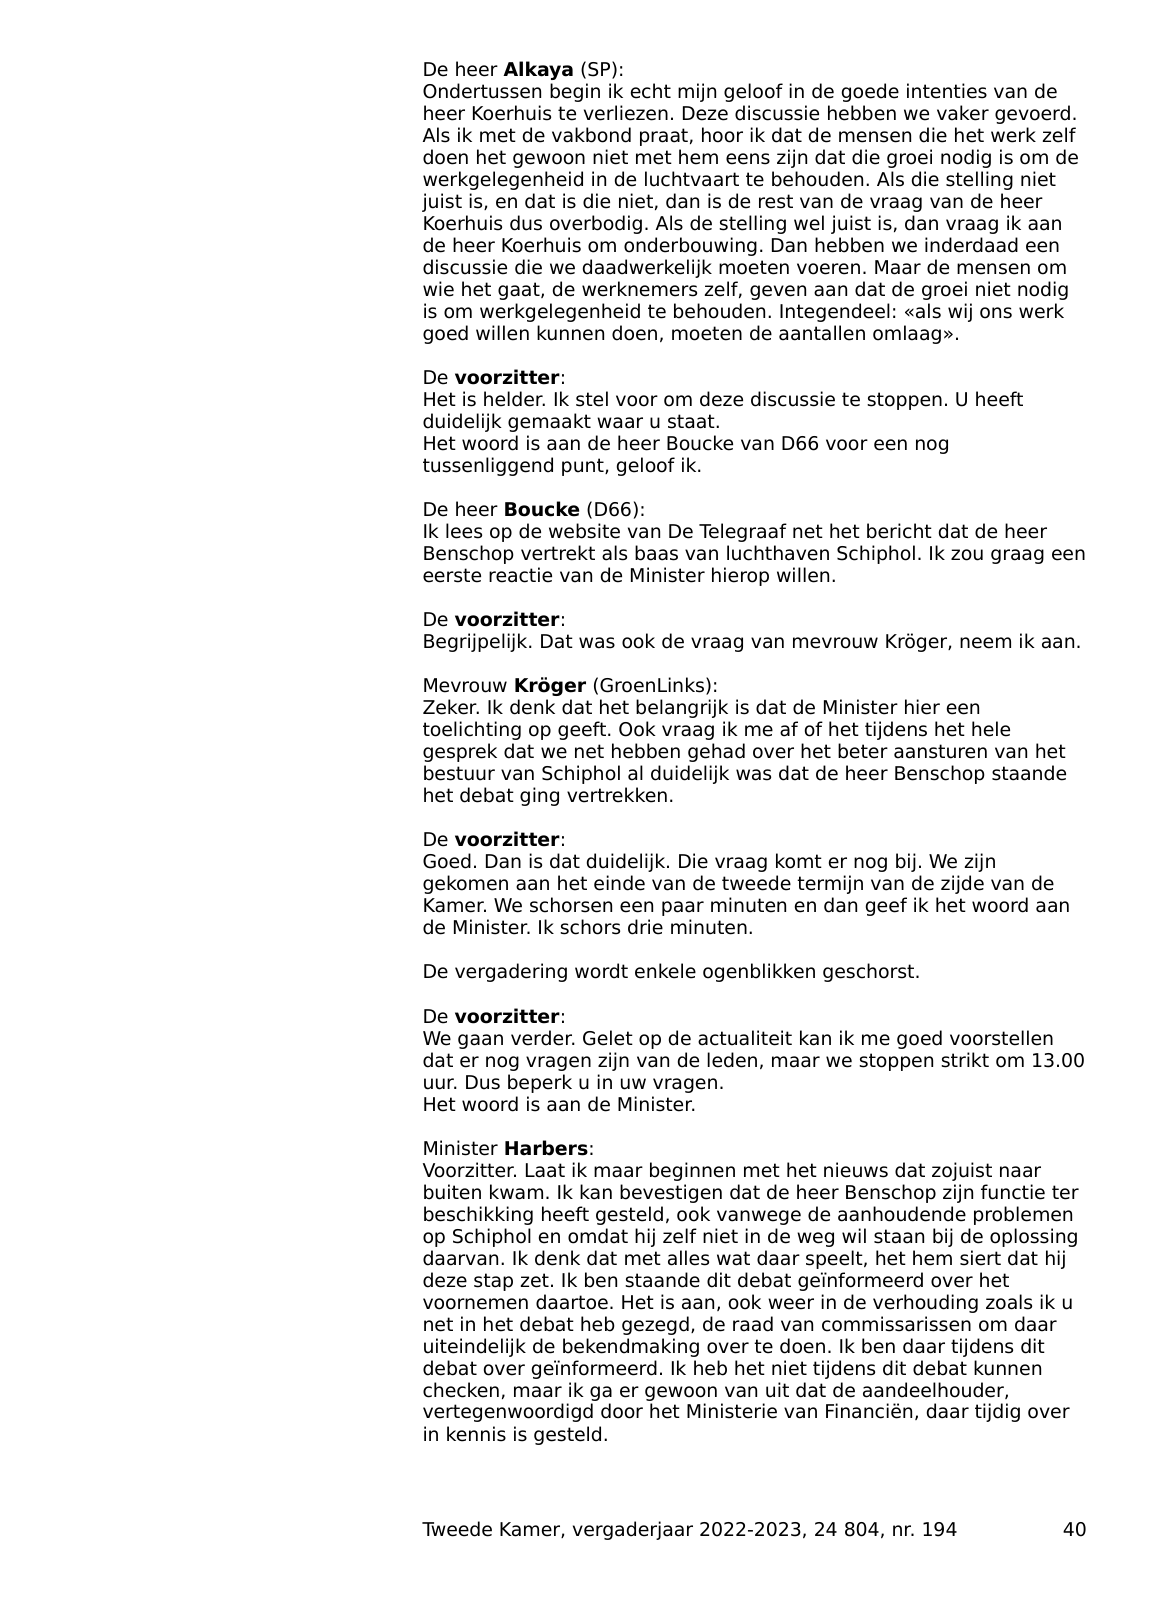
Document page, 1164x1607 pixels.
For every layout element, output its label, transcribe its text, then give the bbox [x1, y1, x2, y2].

text Minister Harbers: [422, 1138, 1087, 1160]
text Het is helder. Ik stel voor om deze discussie te stoppen. U heeft duidelijk gemaakt waar u staat. [422, 389, 1087, 433]
text De heer Boucke (D66): [422, 499, 1087, 521]
text Ondertussen begin ik echt mijn geloof in de goede intenties van de heer Koerhuis te verliezen. Deze discussie hebben we vaker gevoerd. Als ik met de vakbond praat, hoor ik dat de mensen die het werk zelf doen het gewoon niet met hem eens zijn dat die groei nodig is om de werkgelegenheid in de luchtvaart te behouden. Als die stelling niet juist is, en dat is die niet, dan is de rest van de vraag van de heer Koerhuis dus overbodig. Als de stelling wel juist is, dan vraag ik aan de heer Koerhuis om onderbouwing. Dan hebben we inderdaad een discussie die we daadwerkelijk moeten voeren. Maar de mensen om wie het gaat, de werknemers zelf, geven aan dat de groei niet nodig is om werkgelegenheid te behouden. Integendeel: «als wij ons werk goed willen kunnen doen, moeten de aantallen omlaag». [422, 81, 1087, 345]
text De vergadering wordt enkele ogenblikken geschorst. [422, 961, 1087, 983]
text Zeker. Ik denk dat het belangrijk is dat de Minister hier een toelichting op geeft. Ook vraag ik me af of het tijdens het hele gesprek dat we net hebben gehad over het beter aansturen van het bestuur van Schiphol al duidelijk was dat de heer Benschop staande het debat ging vertrekken. [422, 697, 1087, 807]
text Mevrouw Kröger (GroenLinks): [422, 675, 1087, 697]
text De voorzitter: [422, 1006, 1087, 1028]
text De voorzitter: [422, 367, 1087, 389]
text De voorzitter: [422, 609, 1087, 631]
text De heer Alkaya (SP): [422, 59, 1087, 81]
text Voorzitter. Laat ik maar beginnen met het nieuws dat zojuist naar buiten kwam. Ik kan bevestigen dat de heer Benschop zijn functie ter beschikking heeft gesteld, ook vanwege de aanhoudende problemen op Schiphol en omdat hij zelf niet in de weg wil staan bij de oplossing daarvan. Ik denk dat met alles wat daar speelt, het hem siert dat hij deze stap zet. Ik ben staande dit debat geïnformeerd over het voornemen daartoe. Het is aan, ook weer in de verhouding zoals ik u net in het debat heb gezegd, de raad van commissarissen om daar uiteindelijk de bekendmaking over te doen. Ik ben daar tijdens dit debat over geïnformeerd. Ik heb het niet tijdens dit debat kunnen checken, maar ik ga er gewoon van uit dat de aandeelhouder, vertegenwoordigd door het Ministerie van Financiën, daar tijdig over in kennis is gesteld. [422, 1160, 1087, 1445]
text Het woord is aan de Minister. [422, 1093, 1087, 1116]
text Het woord is aan de heer Boucke van D66 voor een nog tussenliggend punt, geloof ik. [422, 433, 1087, 477]
text Ik lees op de website van De Telegraaf net het bericht dat de heer Benschop vertrekt als baas van luchthaven Schiphol. Ik zou graag een eerste reactie van de Minister hierop willen. [422, 521, 1087, 587]
text We gaan verder. Gelet op de actualiteit kan ik me goed voorstellen dat er nog vragen zijn van de leden, maar we stoppen strikt om 13.00 uur. Dus beperk u in uw vragen. [422, 1028, 1087, 1093]
text Goed. Dan is dat duidelijk. Die vraag komt er nog bij. We zijn gekomen aan het einde van de tweede termijn van de zijde van de Kamer. We schorsen een paar minuten en dan geef ik het woord aan de Minister. Ik schors drie minuten. [422, 851, 1087, 939]
text Begrijpelijk. Dat was ook de vraag van mevrouw Kröger, neem ik aan. [422, 631, 1087, 653]
text De voorzitter: [422, 829, 1087, 851]
